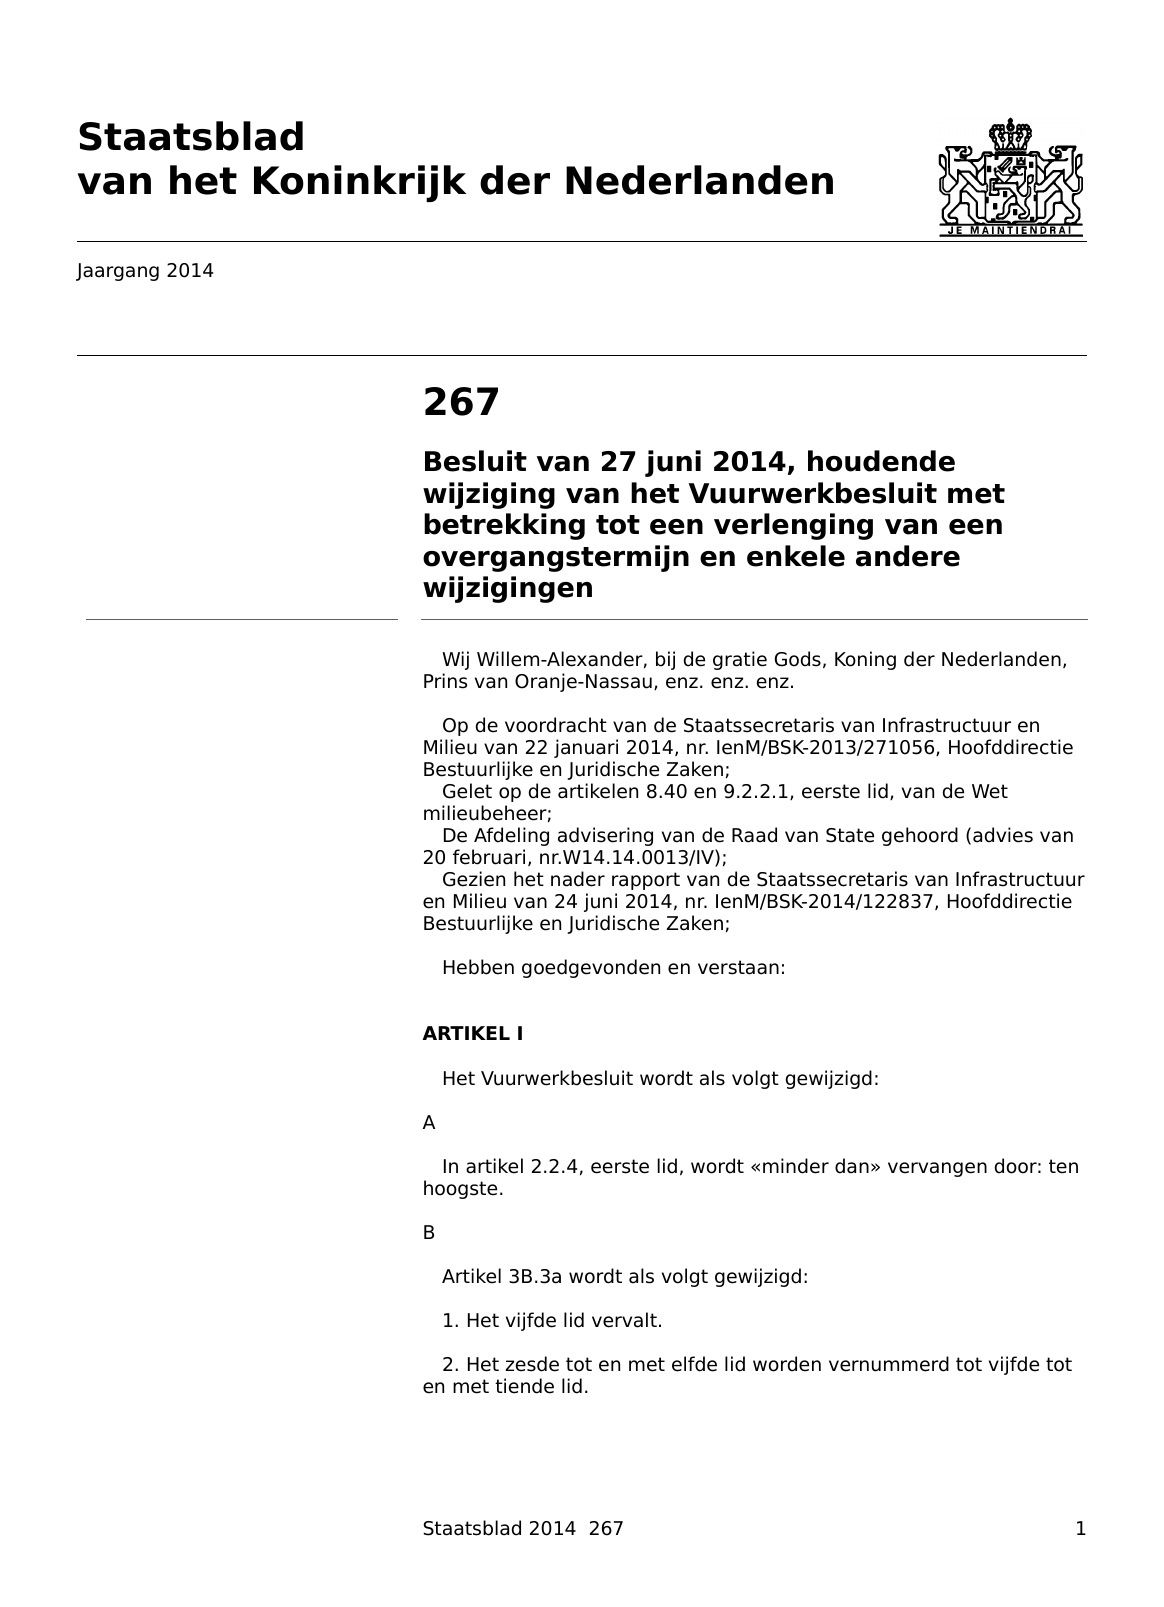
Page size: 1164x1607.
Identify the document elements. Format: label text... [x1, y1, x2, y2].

text De Afdeling advisering van de Raad van State gehoord (advies van 20 februari, nr.W14.14.0013/IV); [422, 825, 1087, 869]
text 2. Het zesde tot en met elfde lid worden vernummerd tot vijfde tot en met tiende lid. [422, 1354, 1087, 1398]
text A [422, 1112, 1087, 1133]
table_header Staatsblad van het Koninkrijk der Nederlanden [77, 100, 886, 241]
text Op de voordracht van de Staatssecretaris van Infrastructuur en Milieu van 22 januari 2014, nr. IenM/BSK-2013/271056, Hoofddirectie Bestuurlijke en Juridische Zaken; [422, 715, 1087, 781]
text Gelet op de artikelen 8.40 en 9.2.2.1, eerste lid, van de Wet milieubeheer; [422, 781, 1087, 825]
subtitle 267 [422, 381, 1087, 424]
text 1. Het vijfde lid vervalt. [422, 1310, 1087, 1332]
table_header [886, 100, 1087, 241]
picture [936, 115, 1087, 240]
text Wij Willem-Alexander, bij de gratie Gods, Koning der Nederlanden, Prins van Oranje-Nassau, enz. enz. enz. [422, 649, 1087, 693]
text Besluit van 27 juni 2014, houdende wijziging van het Vuurwerkbesluit met betrekking tot een verlenging van een overgangstermijn en enkele andere wijzigingen [422, 447, 1087, 604]
table_cell Jaargang 2014 [77, 242, 1087, 355]
text In artikel 2.2.4, eerste lid, wordt «minder dan» vervangen door: ten hoogste. [422, 1156, 1087, 1200]
text Hebben goedgevonden en verstaan: [422, 957, 1087, 979]
text B [422, 1222, 1087, 1244]
text Gezien het nader rapport van de Staatssecretaris van Infrastructuur en Milieu van 24 juni 2014, nr. IenM/BSK-2014/122837, Hoofddirectie Bestuurlijke en Juridische Zaken; [422, 869, 1087, 935]
text Het Vuurwerkbesluit wordt als volgt gewijzigd: [422, 1067, 1087, 1089]
subtitle ARTIKEL I [422, 1023, 1087, 1045]
text Artikel 3B.3a wordt als volgt gewijzigd: [422, 1266, 1087, 1288]
